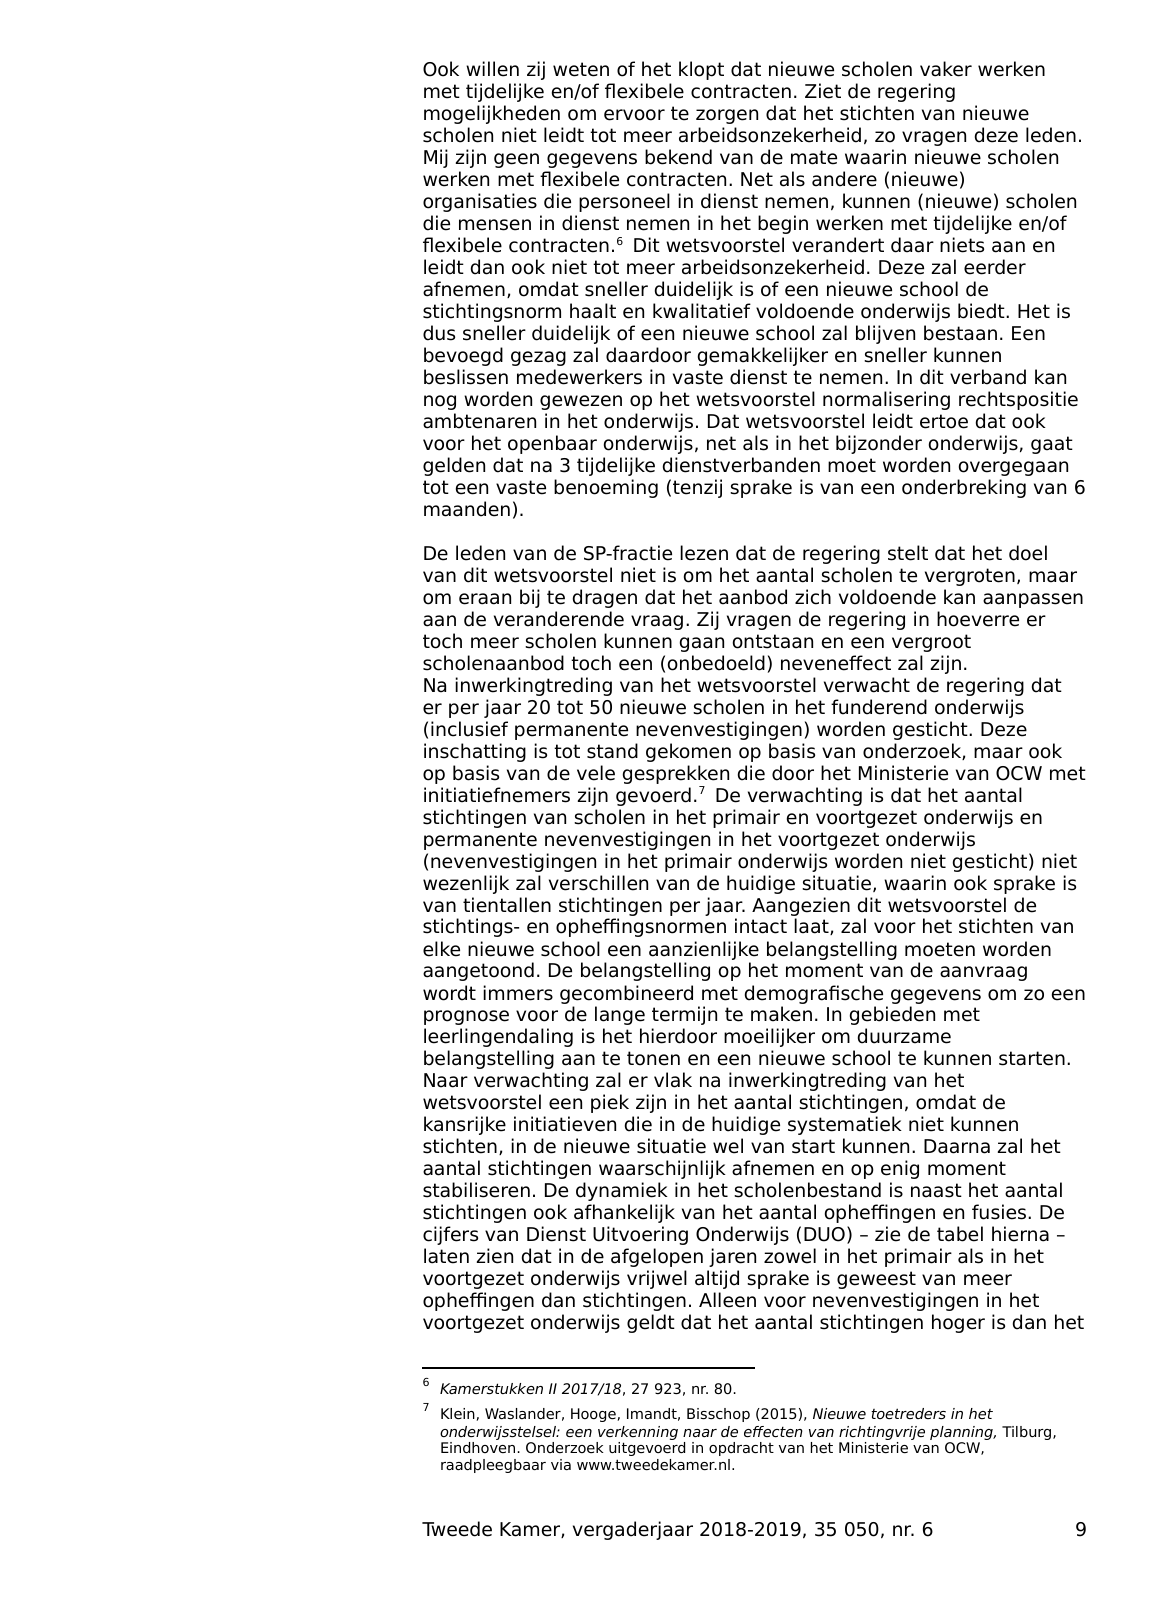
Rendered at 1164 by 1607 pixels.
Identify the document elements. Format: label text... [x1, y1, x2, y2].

text De leden van de SP-fractie lezen dat de regering stelt dat het doel van dit wetsvoorstel niet is om het aantal scholen te vergroten, maar om eraan bij te dragen dat het aanbod zich voldoende kan aanpassen aan de veranderende vraag. Zij vragen de regering in hoeverre er toch meer scholen kunnen gaan ontstaan en een vergroot scholenaanbod toch een (onbedoeld) neveneffect zal zijn. [422, 543, 1087, 675]
text Naar verwachting zal er vlak na inwerkingtreding van het wetsvoorstel een piek zijn in het aantal stichtingen, omdat de kansrijke initiatieven die in de huidige systematiek niet kunnen stichten, in de nieuwe situatie wel van start kunnen. Daarna zal het aantal stichtingen waarschijnlijk afnemen en op enig moment stabiliseren. De dynamiek in het scholenbestand is naast het aantal stichtingen ook afhankelijk van het aantal opheffingen en fusies. De cijfers van Dienst Uitvoering Onderwijs (DUO) – zie de tabel hierna – laten zien dat in de afgelopen jaren zowel in het primair als in het voortgezet onderwijs vrijwel altijd sprake is geweest van meer opheffingen dan stichtingen. Alleen voor nevenvestigingen in het voortgezet onderwijs geldt dat het aantal stichtingen hoger is dan het [422, 1070, 1087, 1334]
text Ook willen zij weten of het klopt dat nieuwe scholen vaker werken met tijdelijke en/of flexibele contracten. Ziet de regering mogelijkheden om ervoor te zorgen dat het stichten van nieuwe scholen niet leidt tot meer arbeidsonzekerheid, zo vragen deze leden. [422, 59, 1087, 147]
text Klein, Waslander, Hooge, Imandt, Bisschop (2015), Nieuwe toetreders in het onderwijsstelsel: een verkenning naar de effecten van richtingvrije planning, Tilburg, Eindhoven. Onderzoek uitgevoerd in opdracht van het Ministerie van OCW, raadpleegbaar via www.tweedekamer.nl. [422, 1402, 1087, 1474]
text Mij zijn geen gegevens bekend van de mate waarin nieuwe scholen werken met flexibele contracten. Net als andere (nieuwe) organisaties die personeel in dienst nemen, kunnen (nieuwe) scholen die mensen in dienst nemen in het begin werken met tijdelijke en/of flexibele contracten. Dit wetsvoorstel verandert daar niets aan en leidt dan ook niet tot meer arbeidsonzekerheid. Deze zal eerder afnemen, omdat sneller duidelijk is of een nieuwe school de stichtingsnorm haalt en kwalitatief voldoende onderwijs biedt. Het is dus sneller duidelijk of een nieuwe school zal blijven bestaan. Een bevoegd gezag zal daardoor gemakkelijker en sneller kunnen beslissen medewerkers in vaste dienst te nemen. In dit verband kan nog worden gewezen op het wetsvoorstel normalisering rechtspositie ambtenaren in het onderwijs. Dat wetsvoorstel leidt ertoe dat ook voor het openbaar onderwijs, net als in het bijzonder onderwijs, gaat gelden dat na 3 tijdelijke dienstverbanden moet worden overgegaan tot een vaste benoeming (tenzij sprake is van een onderbreking van 6 maanden). [422, 147, 1087, 521]
text Na inwerkingtreding van het wetsvoorstel verwacht de regering dat er per jaar 20 tot 50 nieuwe scholen in het funderend onderwijs (inclusief permanente nevenvestigingen) worden gesticht. Deze inschatting is tot stand gekomen op basis van onderzoek, maar ook op basis van de vele gesprekken die door het Ministerie van OCW met initiatiefnemers zijn gevoerd. De verwachting is dat het aantal stichtingen van scholen in het primair en voortgezet onderwijs en permanente nevenvestigingen in het voortgezet onderwijs (nevenvestigingen in het primair onderwijs worden niet gesticht) niet wezenlijk zal verschillen van de huidige situatie, waarin ook sprake is van tientallen stichtingen per jaar. Aangezien dit wetsvoorstel de stichtings- en opheffingsnormen intact laat, zal voor het stichten van elke nieuwe school een aanzienlijke belangstelling moeten worden aangetoond. De belangstelling op het moment van de aanvraag wordt immers gecombineerd met demografische gegevens om zo een prognose voor de lange termijn te maken. In gebieden met leerlingendaling is het hierdoor moeilijker om duurzame belangstelling aan te tonen en een nieuwe school te kunnen starten. [422, 675, 1087, 1070]
text Kamerstukken II 2017/18, 27 923, nr. 80. [422, 1377, 1087, 1399]
